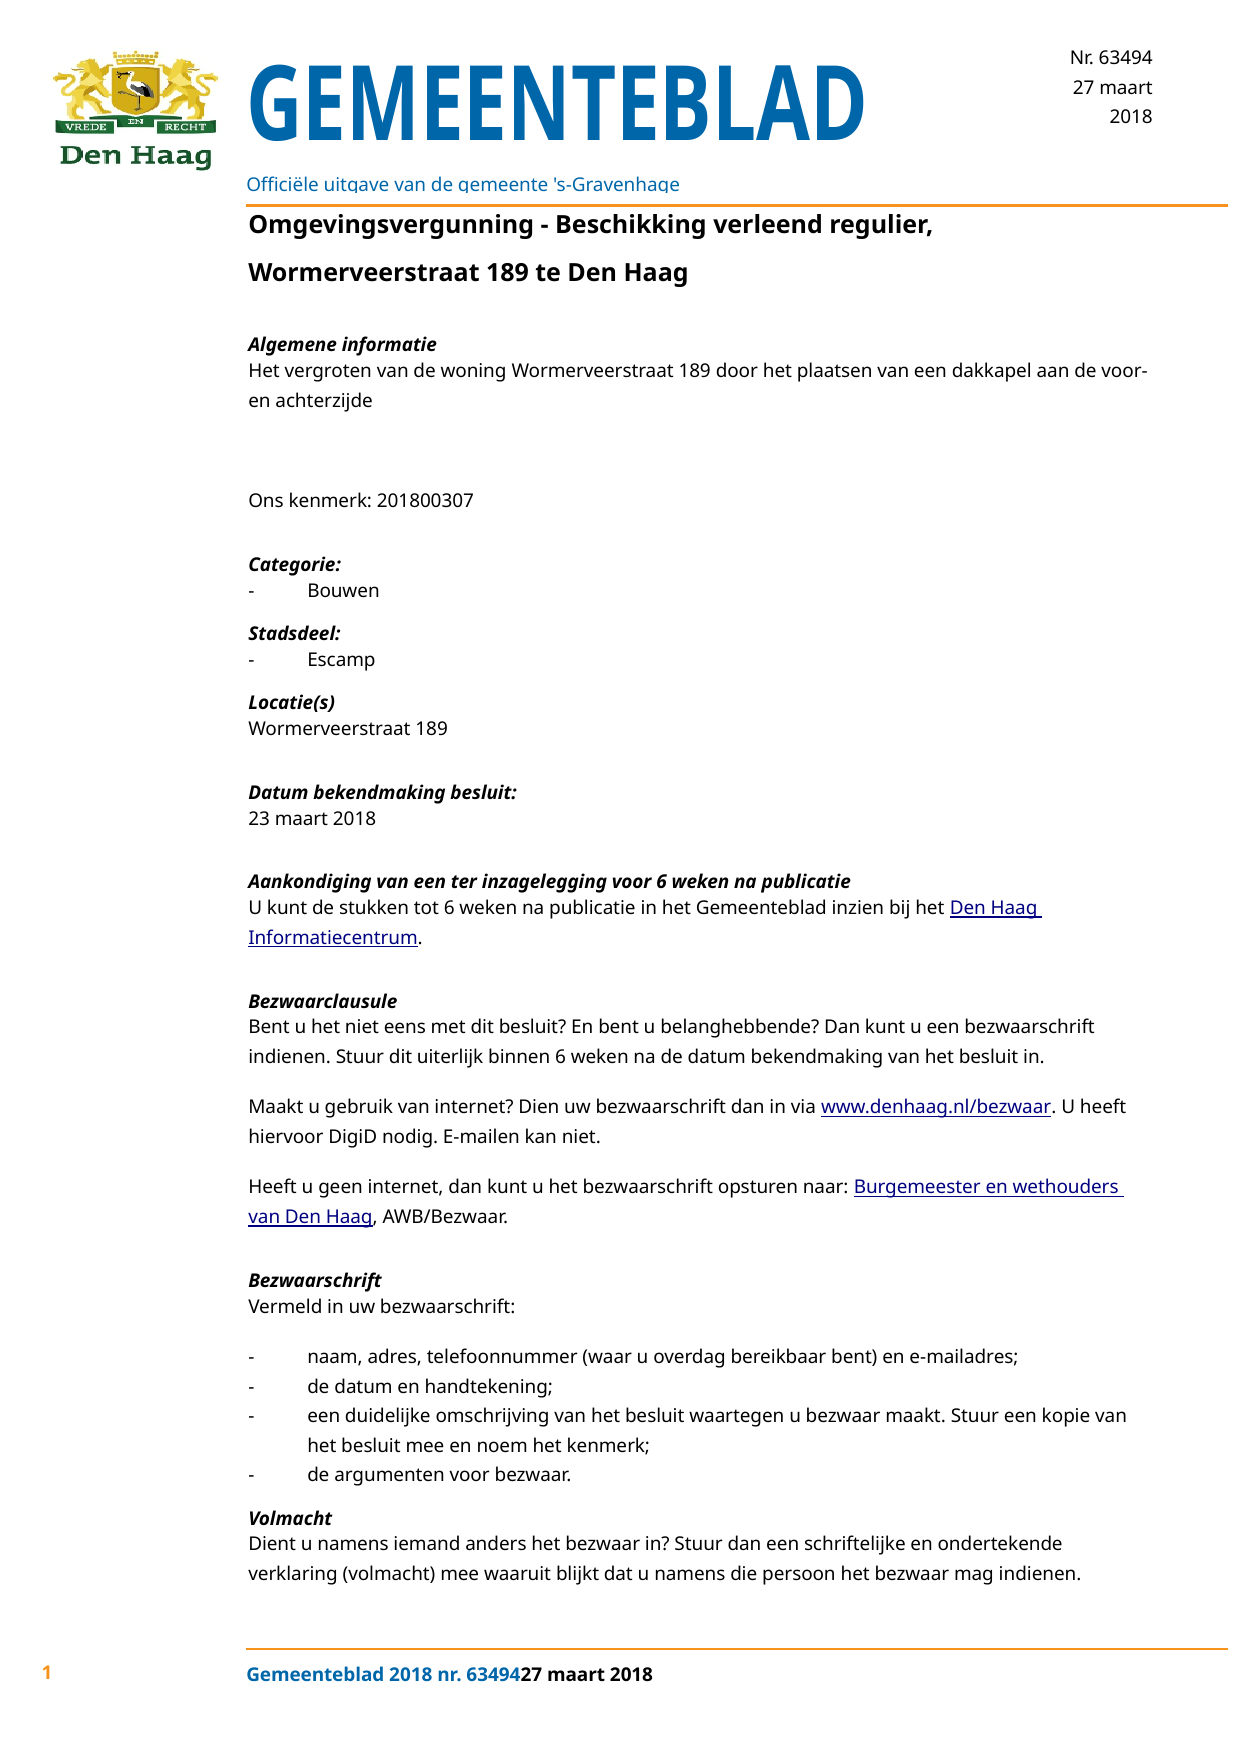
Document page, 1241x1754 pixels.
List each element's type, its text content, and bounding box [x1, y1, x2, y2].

text Stadsdeel: [248, 620, 1152, 646]
text Bezwaarschrift [248, 1267, 1152, 1293]
text Ons kenmerk: 201800307 [248, 488, 1152, 513]
text U kunt de stukken tot 6 weken na publicatie in het Gemeenteblad inzien bij het Den Haag Informatiecentrum. [248, 894, 1152, 950]
text Bent u het niet eens met dit besluit? En bent u belanghebbende? Dan kunt u een bezwaarschrift indienen. Stuur dit uiterlijk binnen 6 weken na de datum bekendmaking van het besluit in. [248, 1014, 1152, 1069]
list Bouwen [248, 577, 1152, 603]
text 23 maart 2018 [248, 805, 1152, 830]
text Omgevingsvergunning - Beschikking verleend regulier, Wormerveerstraat 189 te Den Haag [248, 207, 1152, 288]
text Aankondiging van een ter inzagelegging voor 6 weken na publicatie [248, 869, 1152, 894]
text Maakt u gebruik van internet? Dien uw bezwaarschrift dan in via www.denhaag.nl/bezwaar. U heeft hiervoor DigiD nodig. E-mailen kan niet. [248, 1094, 1152, 1149]
list een duidelijke omschrijving van het besluit waartegen u bezwaar maakt. Stuur een kopie van het besluit mee en noem het kenmerk; [248, 1402, 1152, 1458]
text Vermeld in uw bezwaarschrift: [248, 1293, 1152, 1319]
text Algemene informatie [248, 331, 1152, 357]
list Escamp [248, 646, 1152, 672]
text Heeft u geen internet, dan kunt u het bezwaarschrift opsturen naar: Burgemeester en wethouders van Den Haag, AWB/Bezwaar. [248, 1174, 1152, 1229]
text Volmacht [248, 1505, 1152, 1531]
text Wormerveerstraat 189 [248, 715, 1152, 741]
text Locatie(s) [248, 689, 1152, 715]
list de datum en handtekening; [248, 1373, 1152, 1399]
list naam, adres, telefoonnummer (waar u overdag bereikbaar bent) en e-mailadres; [248, 1343, 1152, 1369]
text Dient u namens iemand anders het bezwaar in? Stuur dan een schriftelijke en ondertekende verklaring (volmacht) mee waaruit blijkt dat u namens die persoon het bezwaar mag indienen. [248, 1531, 1152, 1586]
picture [41, 47, 231, 172]
text Bezwaarclausule [248, 988, 1152, 1014]
text Datum bekendmaking besluit: [248, 779, 1152, 805]
text Categorie: [248, 552, 1152, 577]
list de argumenten voor bezwaar. [248, 1462, 1152, 1487]
text Het vergroten van de woning Wormerveerstraat 189 door het plaatsen van een dakkapel aan de voor- en achterzijde [248, 357, 1152, 412]
